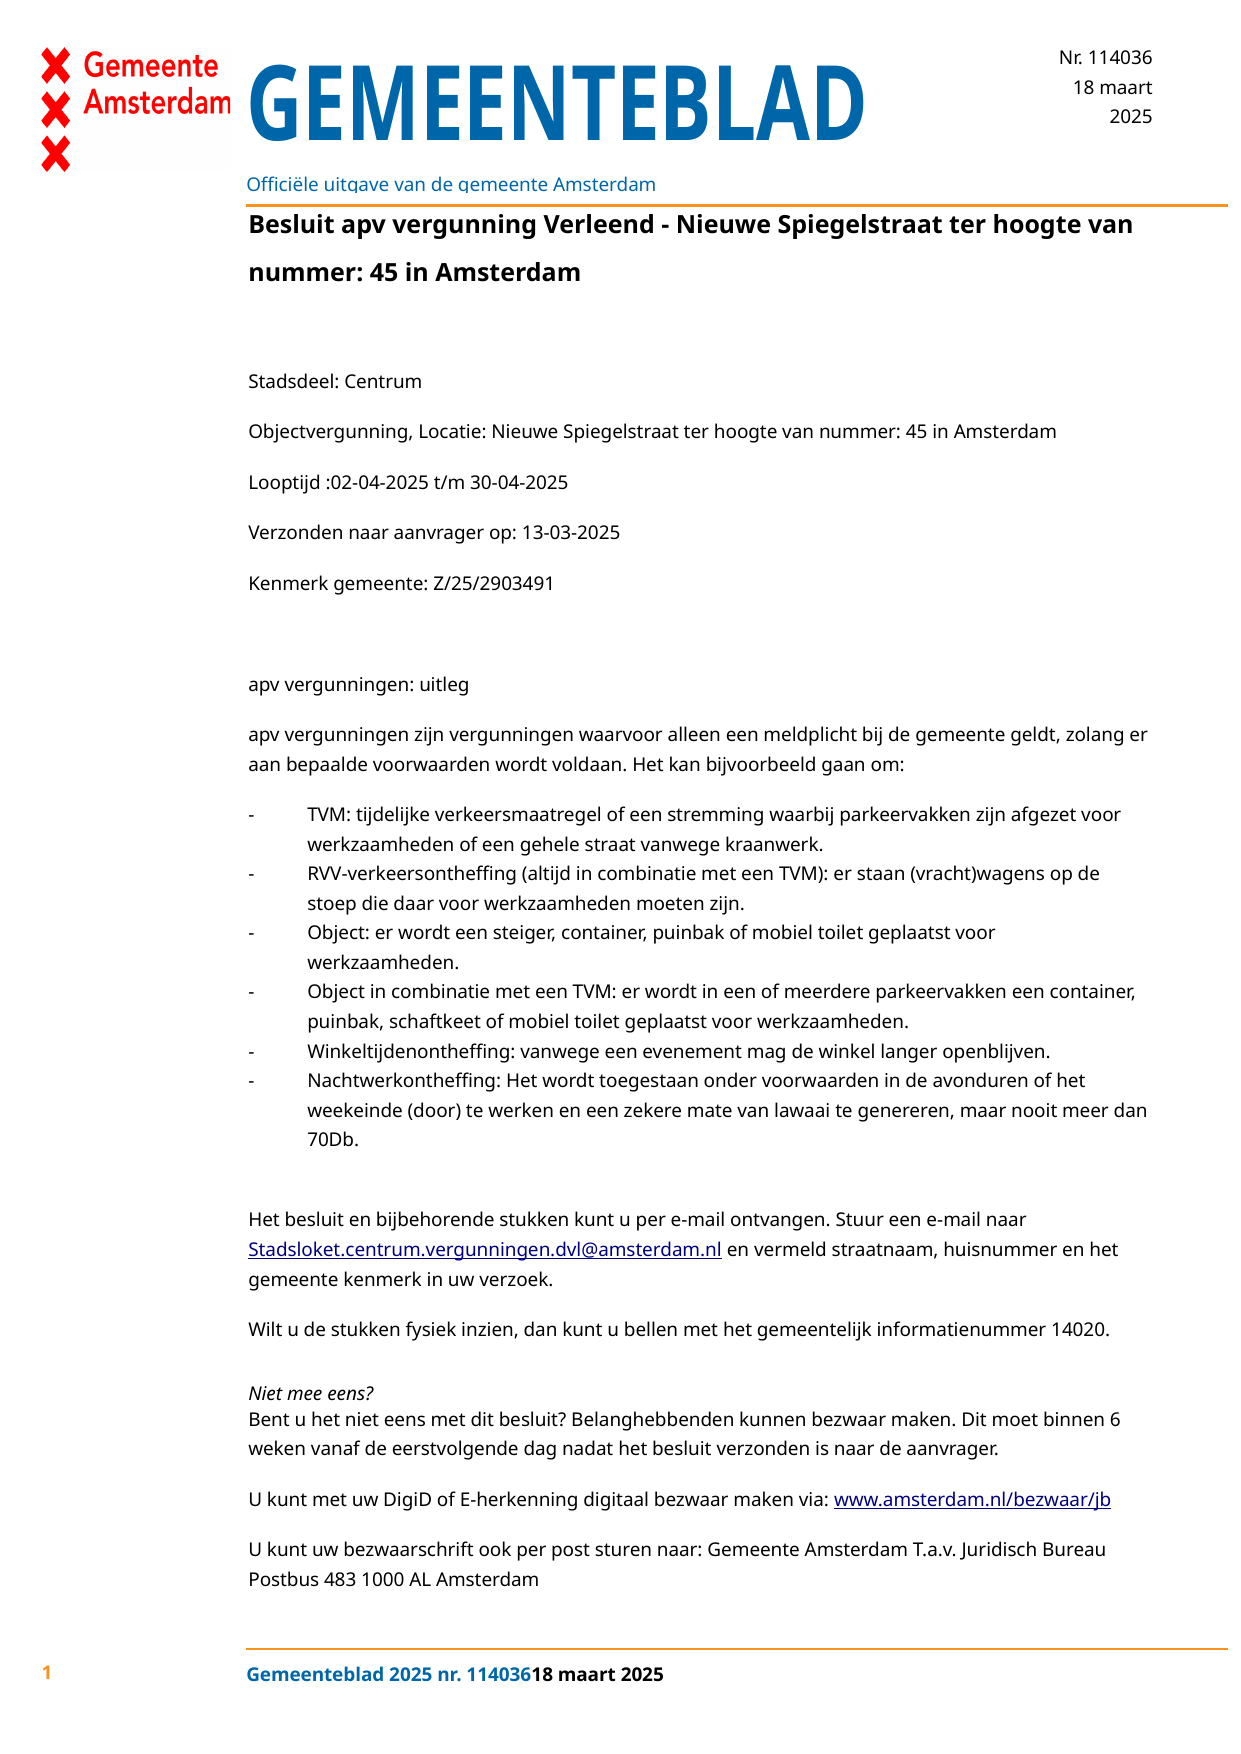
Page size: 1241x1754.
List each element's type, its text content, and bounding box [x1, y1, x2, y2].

text U kunt met uw DigiD of E-herkenning digitaal bezwaar maken via: www.amsterdam.nl/bezwaar/jb [248, 1486, 1152, 1512]
list Object in combinatie met een TVM: er wordt in een of meerdere parkeervakken een container, puinbak, schaftkeet of mobiel toilet geplaatst voor werkzaamheden. [248, 979, 1152, 1034]
list Winkeltijdenontheffing: vanwege een evenement mag de winkel langer openblijven. [248, 1038, 1152, 1064]
list TVM: tijdelijke verkeersmaatregel of een stremming waarbij parkeervakken zijn afgezet voor werkzaamheden of een gehele straat vanwege kraanwerk. [248, 801, 1152, 857]
list RVV-verkeersontheffing (altijd in combinatie met een TVM): er staan (vracht)wagens op de stoep die daar voor werkzaamheden moeten zijn. [248, 860, 1152, 916]
text apv vergunningen: uitleg [248, 671, 1152, 697]
text U kunt uw bezwaarschrift ook per post sturen naar: Gemeente Amsterdam T.a.v. Juridisch Bureau Postbus 483 1000 AL Amsterdam [248, 1536, 1152, 1592]
picture [41, 47, 231, 172]
text Looptijd :02-04-2025 t/m 30-04-2025 [248, 469, 1152, 495]
text Bent u het niet eens met dit besluit? Belanghebbenden kunnen bezwaar maken. Dit moet binnen 6 weken vanaf de eerstvolgende dag nadat het besluit verzonden is naar de aanvrager. [248, 1406, 1152, 1461]
text Niet mee eens? [248, 1380, 1152, 1406]
list Object: er wordt een steiger, container, puinbak of mobiel toilet geplaatst voor werkzaamheden. [248, 919, 1152, 975]
text Stadsdeel: Centrum [248, 368, 1152, 394]
text apv vergunningen zijn vergunningen waarvoor alleen een meldplicht bij de gemeente geldt, zolang er aan bepaalde voorwaarden wordt voldaan. Het kan bijvoorbeeld gaan om: [248, 721, 1152, 777]
text Verzonden naar aanvrager op: 13-03-2025 [248, 519, 1152, 545]
text Kenmerk gemeente: Z/25/2903491 [248, 570, 1152, 596]
text Wilt u de stukken fysiek inzien, dan kunt u bellen met het gemeentelijk informatienummer 14020. [248, 1316, 1152, 1342]
list Nachtwerkontheffing: Het wordt toegestaan onder voorwaarden in de avonduren of het weekeinde (door) te werken en een zekere mate van lawaai te genereren, maar nooit meer dan 70Db. [248, 1067, 1152, 1152]
text Het besluit en bijbehorende stukken kunt u per e-mail ontvangen. Stuur een e-mail naar Stadsloket.centrum.vergunningen.dvl@amsterdam.nl en vermeld straatnaam, huisnummer en het gemeente kenmerk in uw verzoek. [248, 1207, 1152, 1292]
text Objectvergunning, Locatie: Nieuwe Spiegelstraat ter hoogte van nummer: 45 in Amsterdam [248, 419, 1152, 444]
text Besluit apv vergunning Verleend - Nieuwe Spiegelstraat ter hoogte van nummer: 45 in Amsterdam [248, 207, 1152, 288]
